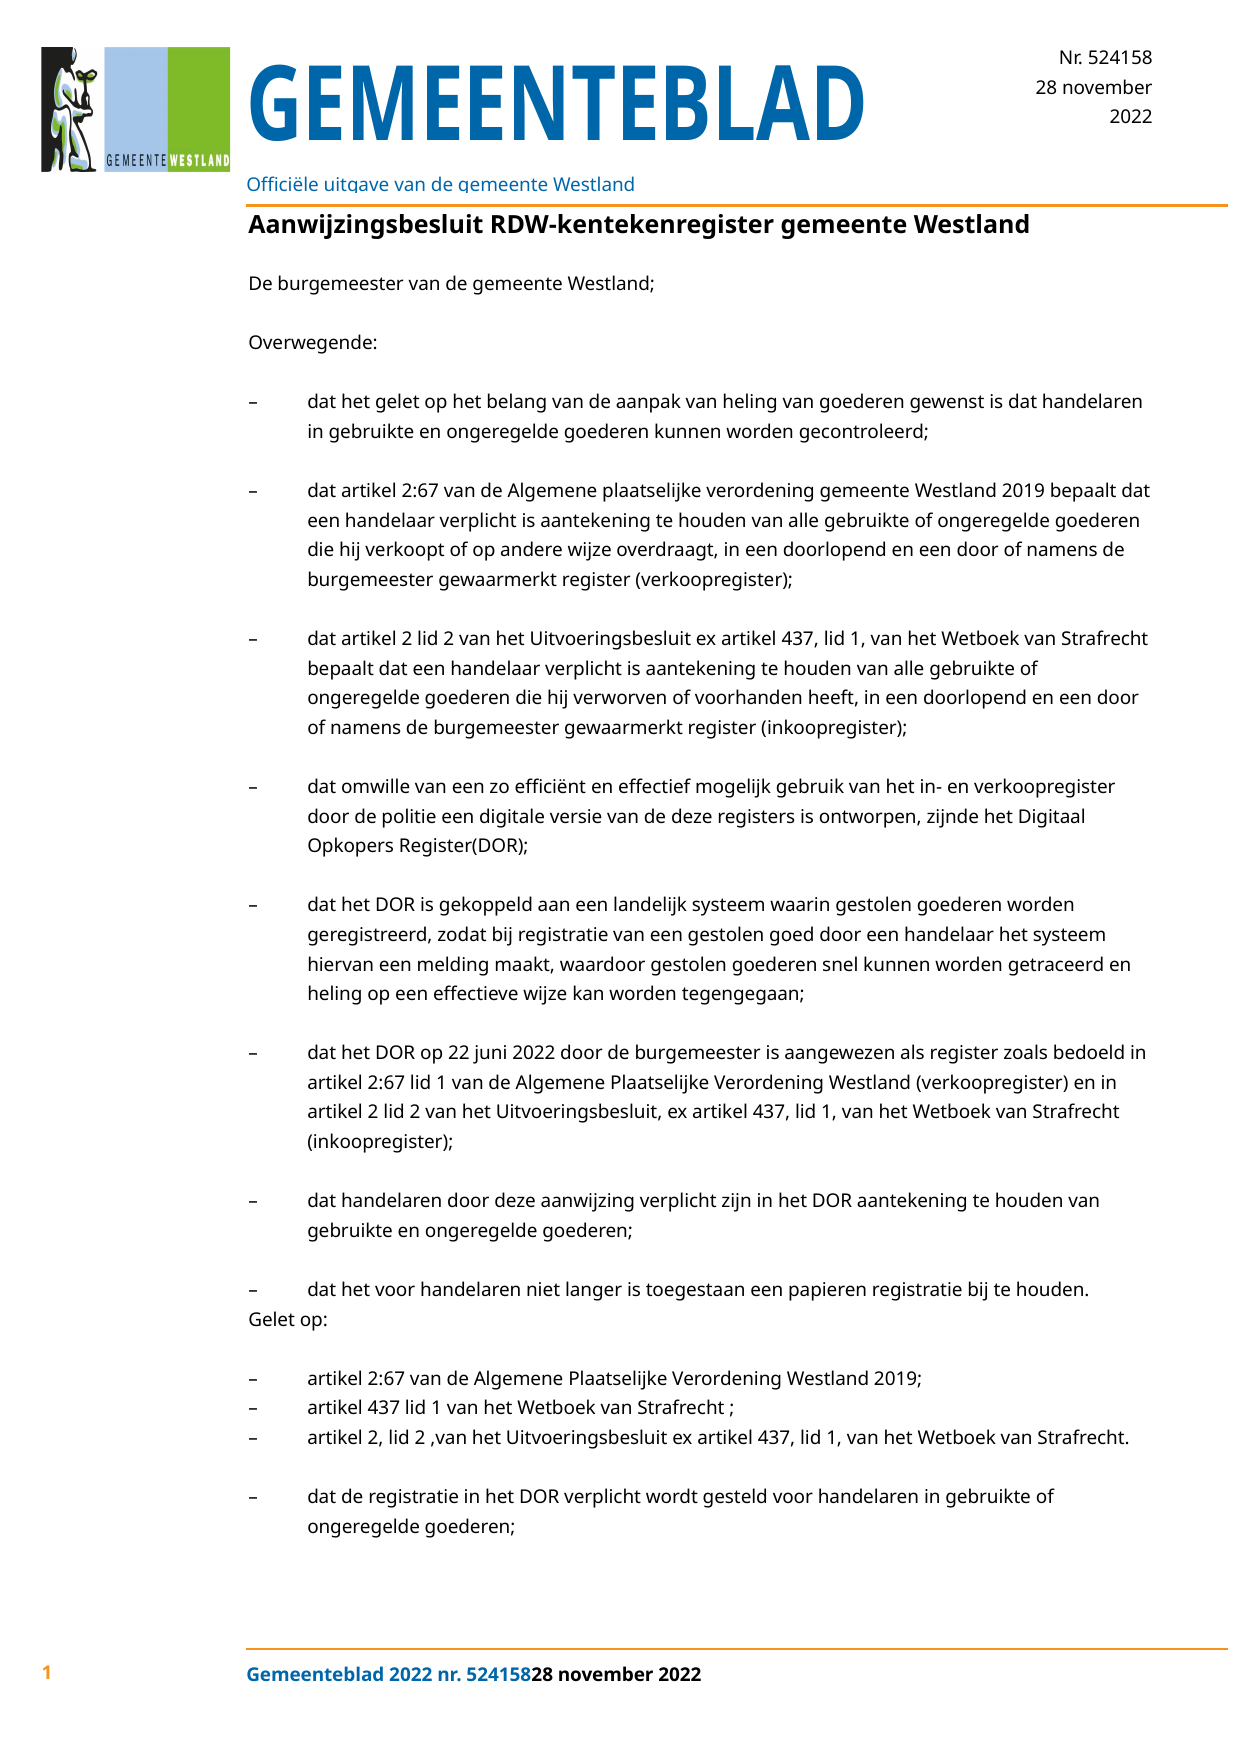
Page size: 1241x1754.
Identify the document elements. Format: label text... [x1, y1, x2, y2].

list artikel 2:67 van de Algemene Plaatselijke Verordening Westland 2019; [248, 1365, 1152, 1391]
text Gelet op: [248, 1306, 1152, 1331]
list dat het DOR is gekoppeld aan een landelijk systeem waarin gestolen goederen worden geregistreerd, zodat bij registratie van een gestolen goed door een handelaar het systeem hiervan een melding maakt, waardoor gestolen goederen snel kunnen worden getraceerd en heling op een effectieve wijze kan worden tegengegaan; [248, 892, 1152, 1006]
list dat de registratie in het DOR verplicht wordt gesteld voor handelaren in gebruikte of ongeregelde goederen; [248, 1483, 1152, 1538]
list dat het voor handelaren niet langer is toegestaan een papieren registratie bij te houden. [248, 1276, 1152, 1302]
list dat het gelet op het belang van de aanpak van heling van goederen gewenst is dat handelaren in gebruikte en ongeregelde goederen kunnen worden gecontroleerd; [248, 389, 1152, 444]
text Overwegende: [248, 329, 1152, 355]
list artikel 2, lid 2 ,van het Uitvoeringsbesluit ex artikel 437, lid 1, van het Wetboek van Strafrecht. [248, 1424, 1152, 1450]
text Aanwijzingsbesluit RDW-kentekenregister gemeente Westland [248, 207, 1152, 241]
picture [41, 47, 231, 172]
list dat artikel 2 lid 2 van het Uitvoeringsbesluit ex artikel 437, lid 1, van het Wetboek van Strafrecht bepaalt dat een handelaar verplicht is aantekening te houden van alle gebruikte of ongeregelde goederen die hij verworven of voorhanden heeft, in een doorlopend en een door of namens de burgemeester gewaarmerkt register (inkoopregister); [248, 625, 1152, 740]
list dat omwille van een zo efficiënt en effectief mogelijk gebruik van het in- en verkoopregister door de politie een digitale versie van de deze registers is ontworpen, zijnde het Digitaal Opkopers Register(DOR); [248, 773, 1152, 858]
list artikel 437 lid 1 van het Wetboek van Strafrecht ; [248, 1394, 1152, 1420]
list dat handelaren door deze aanwijzing verplicht zijn in het DOR aantekening te houden van gebruikte en ongeregelde goederen; [248, 1187, 1152, 1243]
text De burgemeester van de gemeente Westland; [248, 270, 1152, 296]
list dat het DOR op 22 juni 2022 door de burgemeester is aangewezen als register zoals bedoeld in artikel 2:67 lid 1 van de Algemene Plaatselijke Verordening Westland (verkoopregister) en in artikel 2 lid 2 van het Uitvoeringsbesluit, ex artikel 437, lid 1, van het Wetboek van Strafrecht (inkoopregister); [248, 1039, 1152, 1154]
list dat artikel 2:67 van de Algemene plaatselijke verordening gemeente Westland 2019 bepaalt dat een handelaar verplicht is aantekening te houden van alle gebruikte of ongeregelde goederen die hij verkoopt of op andere wijze overdraagt, in een doorlopend en een door of namens de burgemeester gewaarmerkt register (verkoopregister); [248, 477, 1152, 592]
